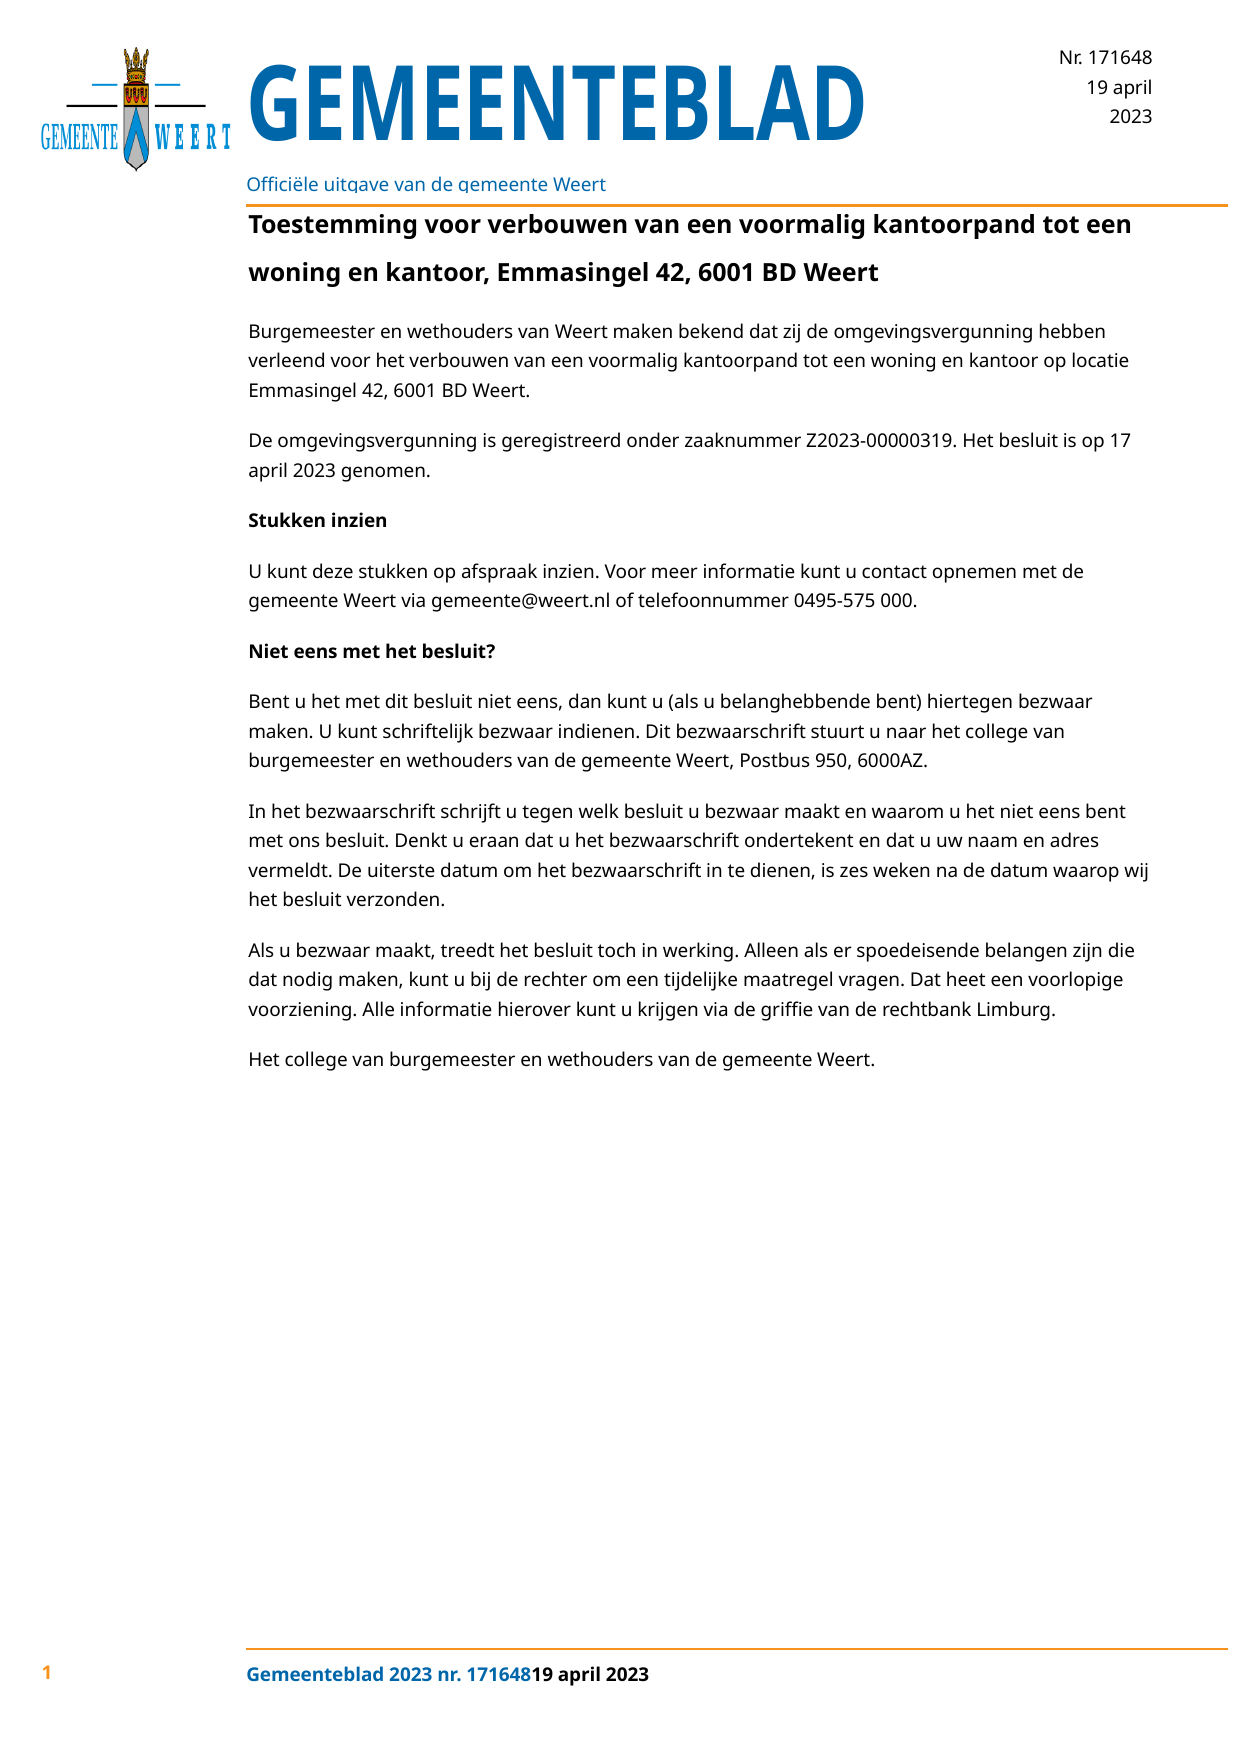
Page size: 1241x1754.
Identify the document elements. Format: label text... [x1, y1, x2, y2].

text Toestemming voor verbouwen van een voormalig kantoorpand tot een woning en kantoor, Emmasingel 42, 6001 BD Weert [248, 207, 1152, 288]
text In het bezwaarschrift schrijft u tegen welk besluit u bezwaar maakt en waarom u het niet eens bent met ons besluit. Denkt u eraan dat u het bezwaarschrift ondertekent en dat u uw naam en adres vermeldt. De uiterste datum om het bezwaarschrift in te dienen, is zes weken na de datum waarop wij het besluit verzonden. [248, 798, 1152, 912]
text U kunt deze stukken op afspraak inzien. Voor meer informatie kunt u contact opnemen met de gemeente Weert via gemeente@weert.nl of telefoonnummer 0495-575 000. [248, 558, 1152, 613]
text Als u bezwaar maakt, treedt het besluit toch in werking. Alleen als er spoedeisende belangen zijn die dat nodig maken, kunt u bij de rechter om een tijdelijke maatregel vragen. Dat heet een voorlopige voorziening. Alle informatie hierover kunt u krijgen via de griffie van de rechtbank Limburg. [248, 937, 1152, 1022]
text Niet eens met het besluit? [248, 638, 1152, 664]
text Het college van burgemeester en wethouders van de gemeente Weert. [248, 1047, 1152, 1072]
text Stukken inzien [248, 507, 1152, 533]
picture [41, 47, 231, 172]
text Burgemeester en wethouders van Weert maken bekend dat zij de omgevingsvergunning hebben verleend voor het verbouwen van een voormalig kantoorpand tot een woning en kantoor op locatie Emmasingel 42, 6001 BD Weert. [248, 318, 1152, 403]
text De omgevingsvergunning is geregistreerd onder zaaknummer Z2023-00000319. Het besluit is op 17 april 2023 genomen. [248, 427, 1152, 483]
text Bent u het met dit besluit niet eens, dan kunt u (als u belanghebbende bent) hiertegen bezwaar maken. U kunt schriftelijk bezwaar indienen. Dit bezwaarschrift stuurt u naar het college van burgemeester en wethouders van de gemeente Weert, Postbus 950, 6000AZ. [248, 688, 1152, 773]
